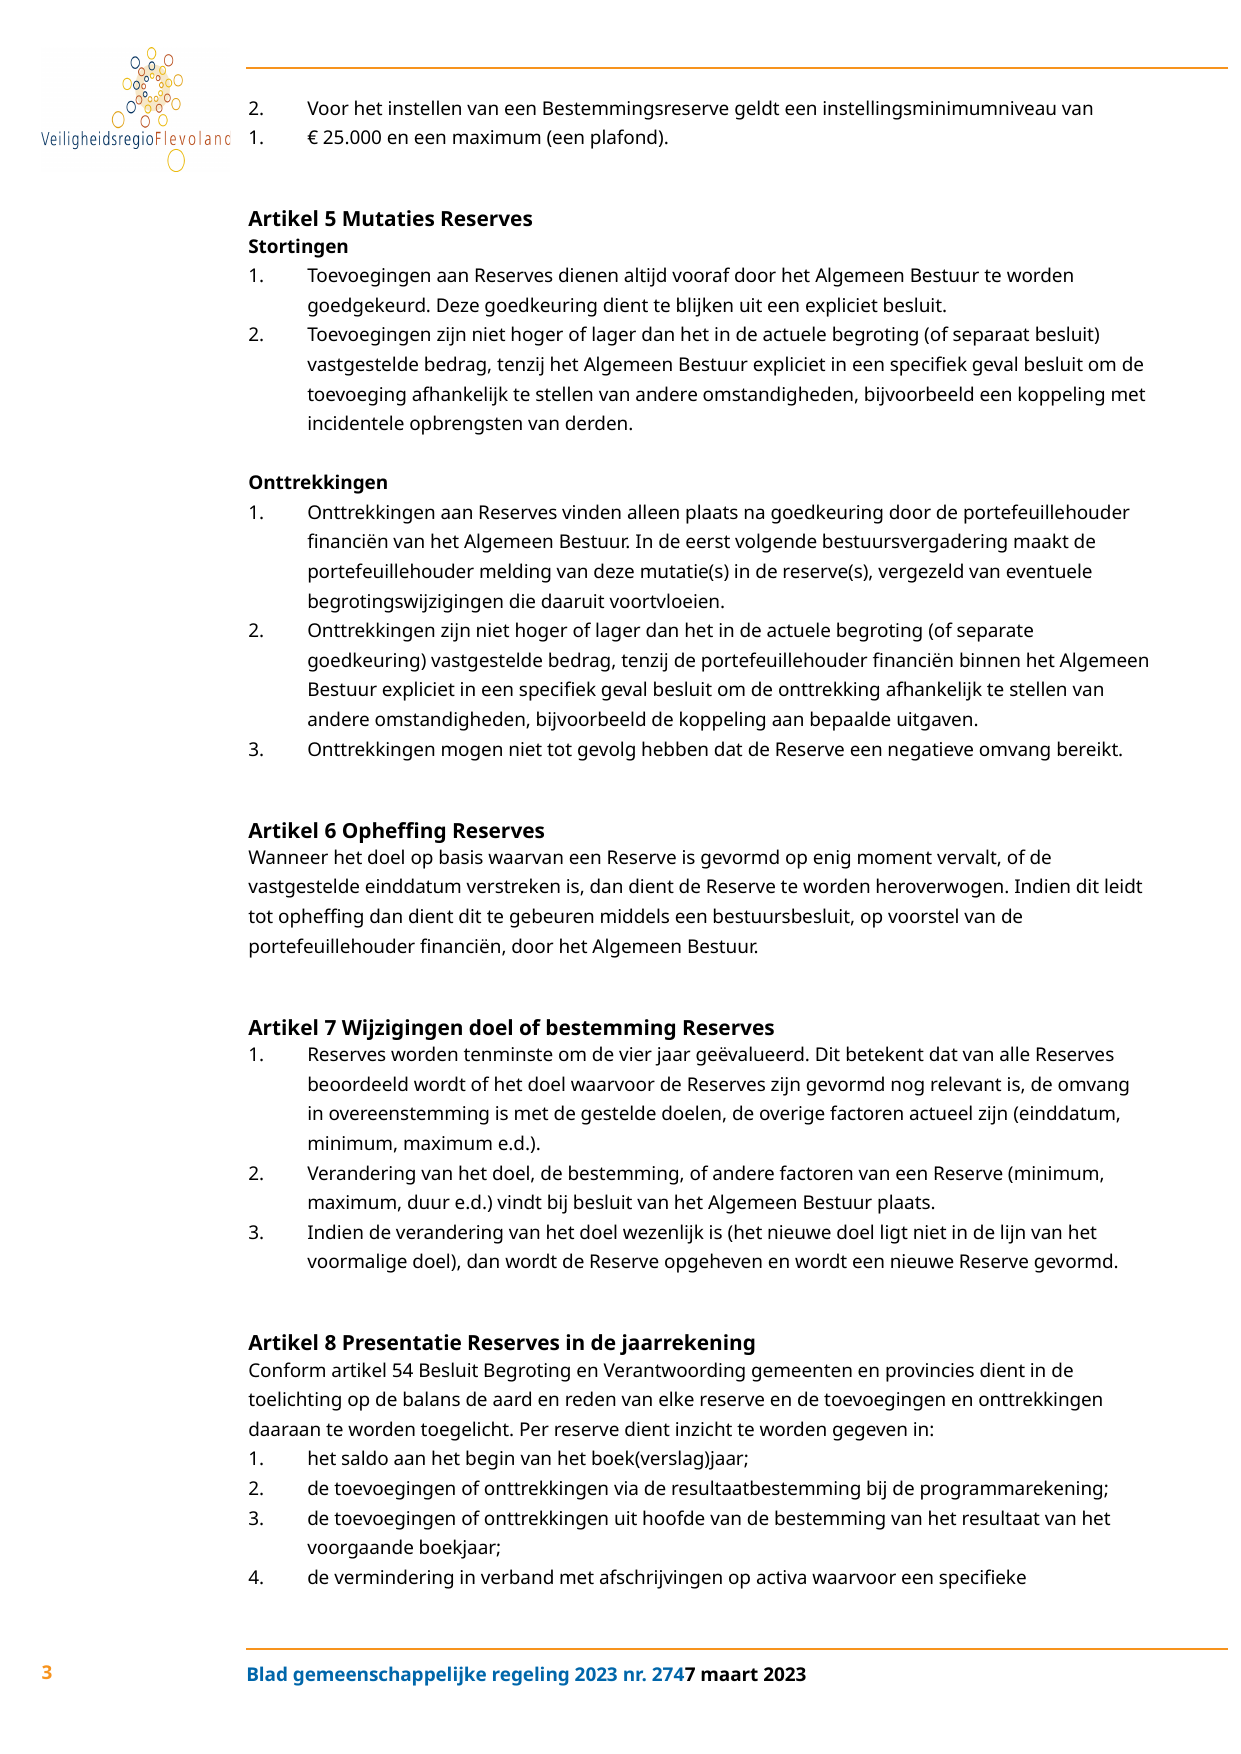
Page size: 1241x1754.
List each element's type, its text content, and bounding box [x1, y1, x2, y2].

list Onttrekkingen zijn niet hoger of lager dan het in de actuele begroting (of separate goedkeuring) vastgestelde bedrag, tenzij de portefeuillehouder financiën binnen het Algemeen Bestuur expliciet in een specifiek geval besluit om de onttrekking afhankelijk te stellen van andere omstandigheden, bijvoorbeeld de koppeling aan bepaalde uitgaven. [248, 617, 1152, 732]
text Artikel 7 Wijzigingen doel of bestemming Reserves [248, 1013, 1152, 1041]
list Voor het instellen van een Bestemmingsreserve geldt een instellingsminimumniveau van [248, 95, 1152, 121]
list het saldo aan het begin van het boek(verslag)jaar; [248, 1446, 1152, 1471]
text Artikel 5 Mutaties Reserves [248, 204, 1152, 233]
picture [41, 47, 231, 172]
list de toevoegingen of onttrekkingen via de resultaatbestemming bij de programmarekening; [248, 1475, 1152, 1501]
list Verandering van het doel, de bestemming, of andere factoren van een Reserve (minimum, maximum, duur e.d.) vindt bij besluit van het Algemeen Bestuur plaats. [248, 1160, 1152, 1215]
list de vermindering in verband met afschrijvingen op activa waarvoor een specifieke [248, 1564, 1152, 1590]
text Artikel 6 Opheffing Reserves [248, 816, 1152, 844]
text Onttrekkingen [248, 469, 1152, 495]
text Conform artikel 54 Besluit Begroting en Verantwoording gemeenten en provincies dient in de toelichting op de balans de aard en reden van elke reserve en de toevoegingen en onttrekkingen daaraan te worden toegelicht. Per reserve dient inzicht te worden gegeven in: [248, 1357, 1152, 1442]
list Onttrekkingen aan Reserves vinden alleen plaats na goedkeuring door de portefeuillehouder financiën van het Algemeen Bestuur. In de eerst volgende bestuursvergadering maakt de portefeuillehouder melding van deze mutatie(s) in de reserve(s), vergezeld van eventuele begrotingswijzigingen die daaruit voortvloeien. [248, 499, 1152, 613]
list Indien de verandering van het doel wezenlijk is (het nieuwe doel ligt niet in de lijn van het voormalige doel), dan wordt de Reserve opgeheven en wordt een nieuwe Reserve gevormd. [248, 1219, 1152, 1274]
text Artikel 8 Presentatie Reserves in de jaarrekening [248, 1328, 1152, 1357]
text Stortingen [248, 233, 1152, 258]
list Toevoegingen aan Reserves dienen altijd vooraf door het Algemeen Bestuur te worden goedgekeurd. Deze goedkeuring dient te blijken uit een expliciet besluit. [248, 262, 1152, 318]
list Toevoegingen zijn niet hoger of lager dan het in de actuele begroting (of separaat besluit) vastgestelde bedrag, tenzij het Algemeen Bestuur expliciet in een specifiek geval besluit om de toevoeging afhankelijk te stellen van andere omstandigheden, bijvoorbeeld een koppeling met incidentele opbrengsten van derden. [248, 322, 1152, 436]
list € 25.000 en een maximum (een plafond). [248, 124, 1152, 150]
list Onttrekkingen mogen niet tot gevolg hebben dat de Reserve een negatieve omvang bereikt. [248, 736, 1152, 761]
list Reserves worden tenminste om de vier jaar geëvalueerd. Dit betekent dat van alle Reserves beoordeeld wordt of het doel waarvoor de Reserves zijn gevormd nog relevant is, de omvang in overeenstemming is met de gestelde doelen, de overige factoren actueel zijn (einddatum, minimum, maximum e.d.). [248, 1041, 1152, 1156]
list de toevoegingen of onttrekkingen uit hoofde van de bestemming van het resultaat van het voorgaande boekjaar; [248, 1505, 1152, 1560]
text Wanneer het doel op basis waarvan een Reserve is gevormd op enig moment vervalt, of de vastgestelde einddatum verstreken is, dan dient de Reserve te worden heroverwogen. Indien dit leidt tot opheffing dan dient dit te gebeuren middels een bestuursbesluit, op voorstel van de portefeuillehouder financiën, door het Algemeen Bestuur. [248, 844, 1152, 959]
